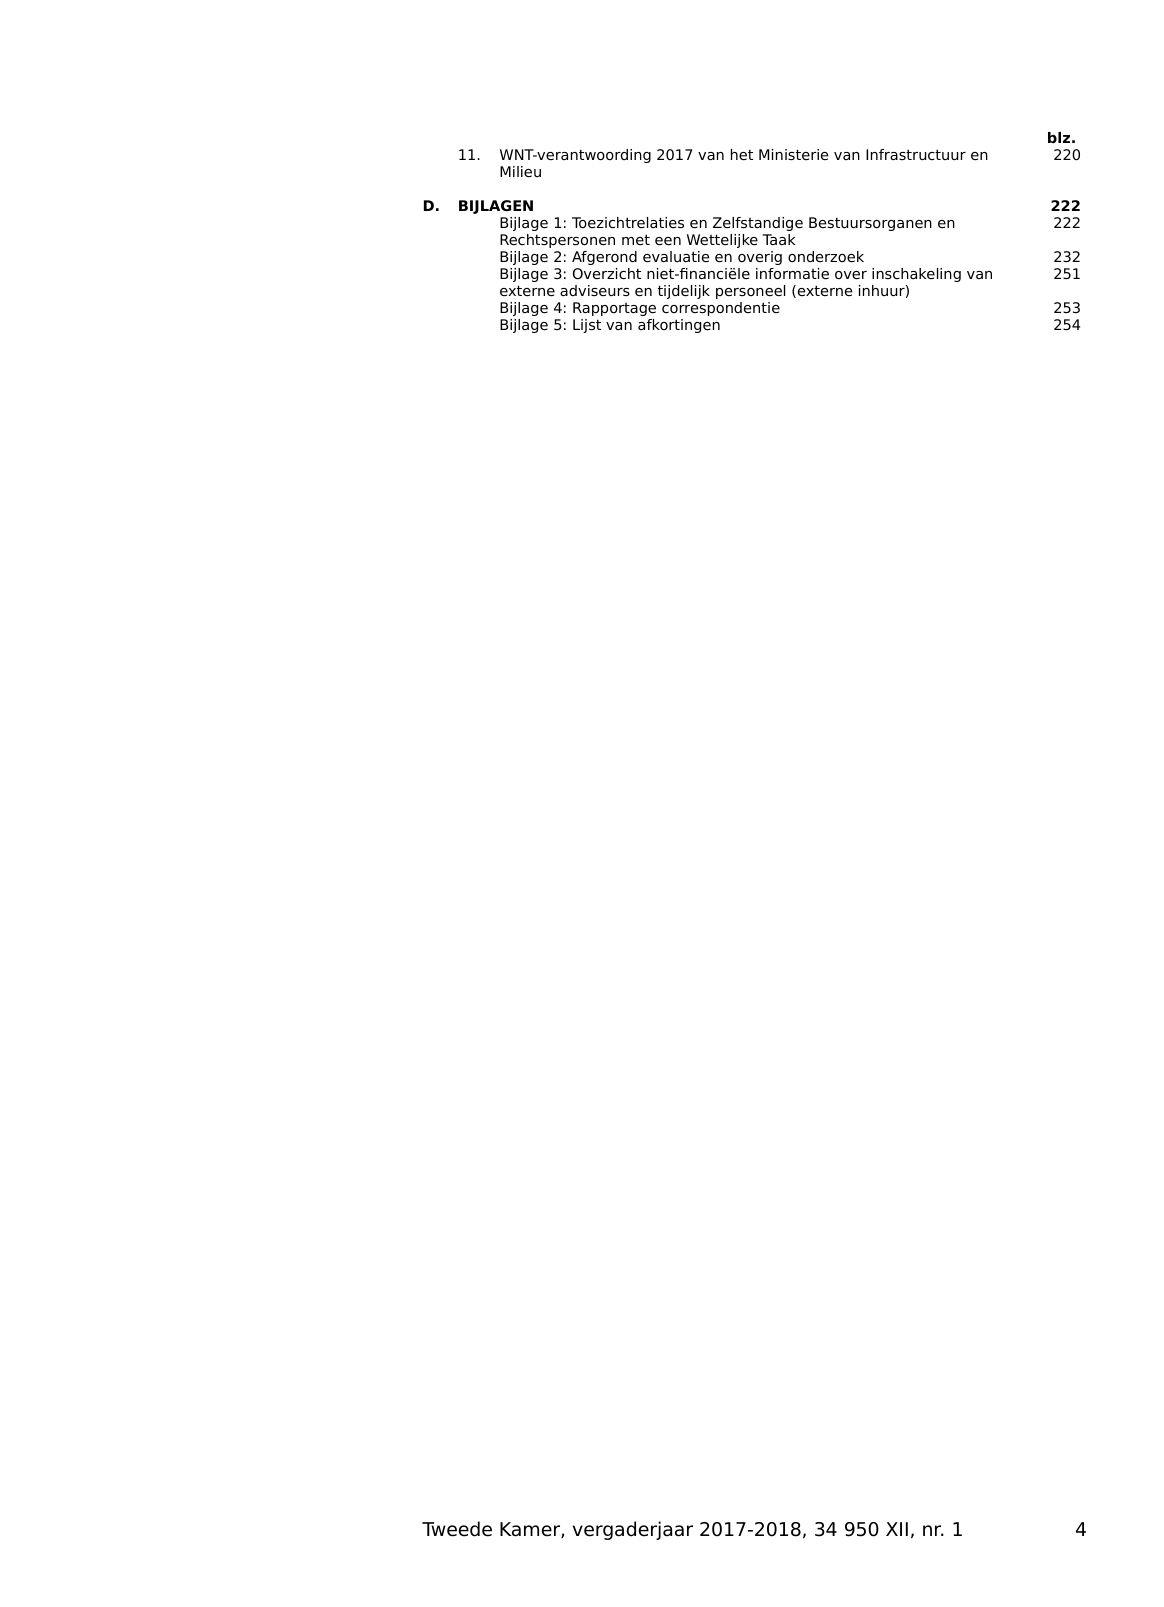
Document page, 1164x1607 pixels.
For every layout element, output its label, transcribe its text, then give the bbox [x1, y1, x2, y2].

table_cell 254 [1013, 317, 1087, 334]
table_cell Bijlage 5: Lijst van afkortingen [493, 317, 1013, 334]
table_header blz. [1013, 130, 1087, 147]
table_cell Bijlage 2: Afgerond evaluatie en overig onderzoek [493, 249, 1013, 266]
table_cell [422, 181, 452, 198]
table_cell [493, 181, 1013, 198]
table_cell 220 [1013, 147, 1087, 181]
table_cell [1013, 181, 1087, 198]
table_cell [452, 317, 493, 334]
table_cell 222 [1013, 215, 1087, 249]
table_header [452, 130, 1013, 147]
table_cell 232 [1013, 249, 1087, 266]
table_cell 253 [1013, 300, 1087, 317]
table_cell BIJLAGEN [452, 198, 1013, 215]
table_cell 222 [1013, 198, 1087, 215]
table_cell [452, 215, 493, 249]
table_header [422, 130, 452, 147]
table_cell D. [422, 198, 452, 215]
table_cell Bijlage 4: Rapportage correspondentie [493, 300, 1013, 317]
table_cell 11. [452, 147, 493, 181]
table_cell [422, 317, 452, 334]
table_cell [422, 266, 452, 300]
table_cell [422, 147, 452, 181]
table_cell [452, 266, 493, 300]
table_cell [422, 215, 452, 249]
table_cell Bijlage 1: Toezichtrelaties en Zelfstandige Bestuursorganen en Rechtspersonen met een Wettelijke Taak [493, 215, 1013, 249]
table_cell [452, 300, 493, 317]
table_cell Bijlage 3: Overzicht niet-financiële informatie over inschakeling van externe adviseurs en tijdelijk personeel (externe inhuur) [493, 266, 1013, 300]
table_cell WNT-verantwoording 2017 van het Ministerie van Infrastructuur en Milieu [493, 147, 1013, 181]
table_cell 251 [1013, 266, 1087, 300]
table_cell [422, 300, 452, 317]
table_cell [452, 181, 493, 198]
table_cell [422, 249, 452, 266]
table_cell [452, 249, 493, 266]
